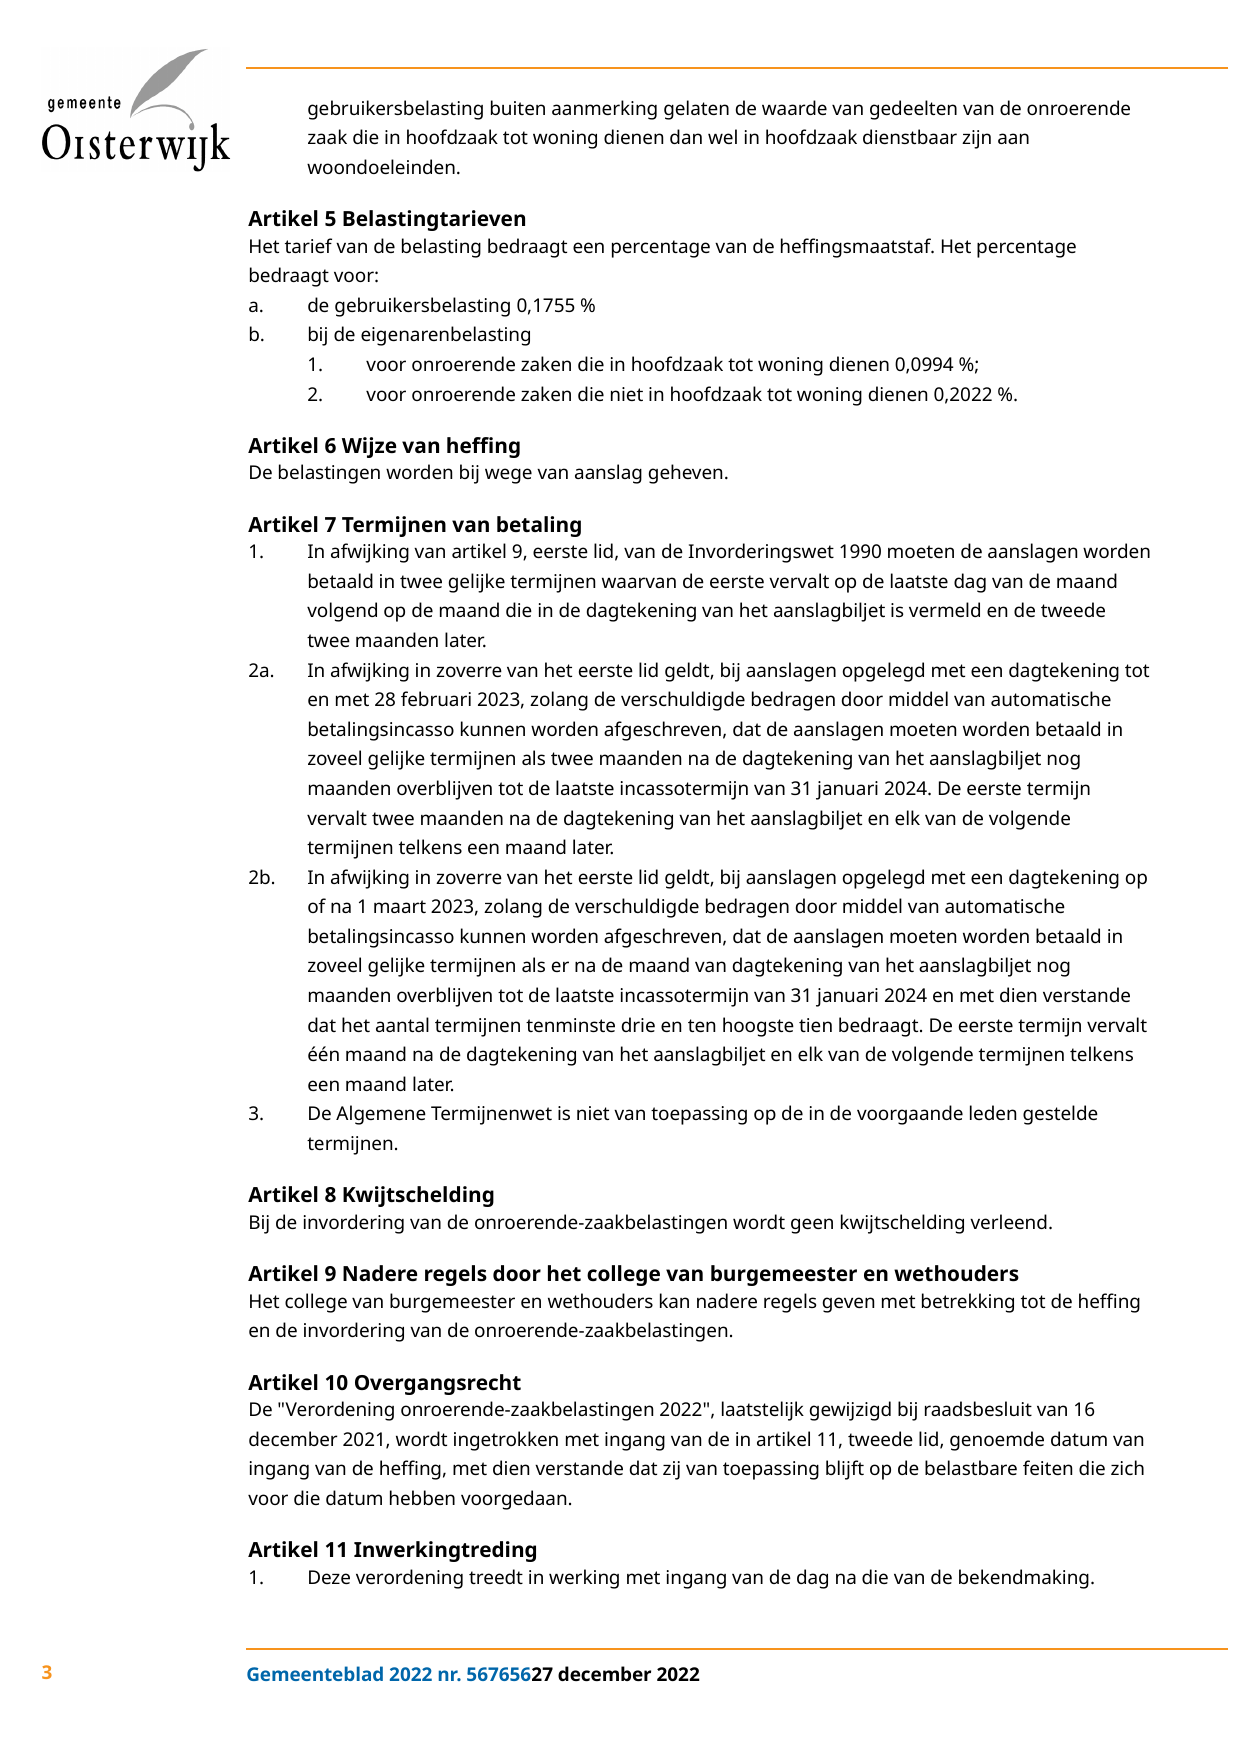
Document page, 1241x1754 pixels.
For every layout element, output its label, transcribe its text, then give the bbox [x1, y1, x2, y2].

list In afwijking van artikel 9, eerste lid, van de Invorderingswet 1990 moeten de aanslagen worden betaald in twee gelijke termijnen waarvan de eerste vervalt op de laatste dag van de maand volgend op de maand die in de dagtekening van het aanslagbiljet is vermeld en de tweede twee maanden later. [248, 538, 1152, 653]
text De belastingen worden bij wege van aanslag geheven. [248, 459, 1152, 485]
text Bij de invordering van de onroerende-zaakbelastingen wordt geen kwijtschelding verleend. [248, 1209, 1152, 1235]
text Artikel 5 Belastingtarieven [248, 204, 1152, 233]
list De Algemene Termijnenwet is niet van toepassing op de in de voorgaande leden gestelde termijnen. [248, 1101, 1152, 1156]
text Artikel 9 Nadere regels door het college van burgemeester en wethouders [248, 1259, 1152, 1288]
text Artikel 6 Wijze van heffing [248, 431, 1152, 459]
picture [41, 47, 231, 172]
list In afwijking in zoverre van het eerste lid geldt, bij aanslagen opgelegd met een dagtekening op of na 1 maart 2023, zolang de verschuldigde bedragen door middel van automatische betalingsincasso kunnen worden afgeschreven, dat de aanslagen moeten worden betaald in zoveel gelijke termijnen als er na de maand van dagtekening van het aanslagbiljet nog maanden overblijven tot de laatste incassotermijn van 31 januari 2024 en met dien verstande dat het aantal termijnen tenminste drie en ten hoogste tien bedraagt. De eerste termijn vervalt één maand na de dagtekening van het aanslagbiljet en elk van de volgende termijnen telkens een maand later. [248, 864, 1152, 1097]
list voor onroerende zaken die in hoofdzaak tot woning dienen 0,0994 %; [307, 351, 1152, 377]
text Artikel 10 Overgangsrecht [248, 1368, 1152, 1396]
text Het college van burgemeester en wethouders kan nadere regels geven met betrekking tot de heffing en de invordering van de onroerende-zaakbelastingen. [248, 1288, 1152, 1343]
list de gebruikersbelasting 0,1755 % [248, 292, 1152, 318]
text Artikel 11 Inwerkingtreding [248, 1535, 1152, 1564]
list bij de eigenarenbelasting [248, 322, 1152, 347]
list Deze verordening treedt in werking met ingang van de dag na die van de bekendmaking. [248, 1564, 1152, 1589]
list gebruikersbelasting buiten aanmerking gelaten de waarde van gedeelten van de onroerende zaak die in hoofdzaak tot woning dienen dan wel in hoofdzaak dienstbaar zijn aan woondoeleinden. [248, 95, 1152, 180]
text Artikel 7 Termijnen van betaling [248, 510, 1152, 538]
text De "Verordening onroerende-zaakbelastingen 2022", laatstelijk gewijzigd bij raadsbesluit van 16 december 2021, wordt ingetrokken met ingang van de in artikel 11, tweede lid, genoemde datum van ingang van de heffing, met dien verstande dat zij van toepassing blijft op de belastbare feiten die zich voor die datum hebben voorgedaan. [248, 1396, 1152, 1511]
text Artikel 8 Kwijtschelding [248, 1181, 1152, 1209]
list In afwijking in zoverre van het eerste lid geldt, bij aanslagen opgelegd met een dagtekening tot en met 28 februari 2023, zolang de verschuldigde bedragen door middel van automatische betalingsincasso kunnen worden afgeschreven, dat de aanslagen moeten worden betaald in zoveel gelijke termijnen als twee maanden na de dagtekening van het aanslagbiljet nog maanden overblijven tot de laatste incassotermijn van 31 januari 2024. De eerste termijn vervalt twee maanden na de dagtekening van het aanslagbiljet en elk van de volgende termijnen telkens een maand later. [248, 657, 1152, 860]
text Het tarief van de belasting bedraagt een percentage van de heffingsmaatstaf. Het percentage bedraagt voor: [248, 233, 1152, 288]
list voor onroerende zaken die niet in hoofdzaak tot woning dienen 0,2022 %. [307, 381, 1152, 406]
